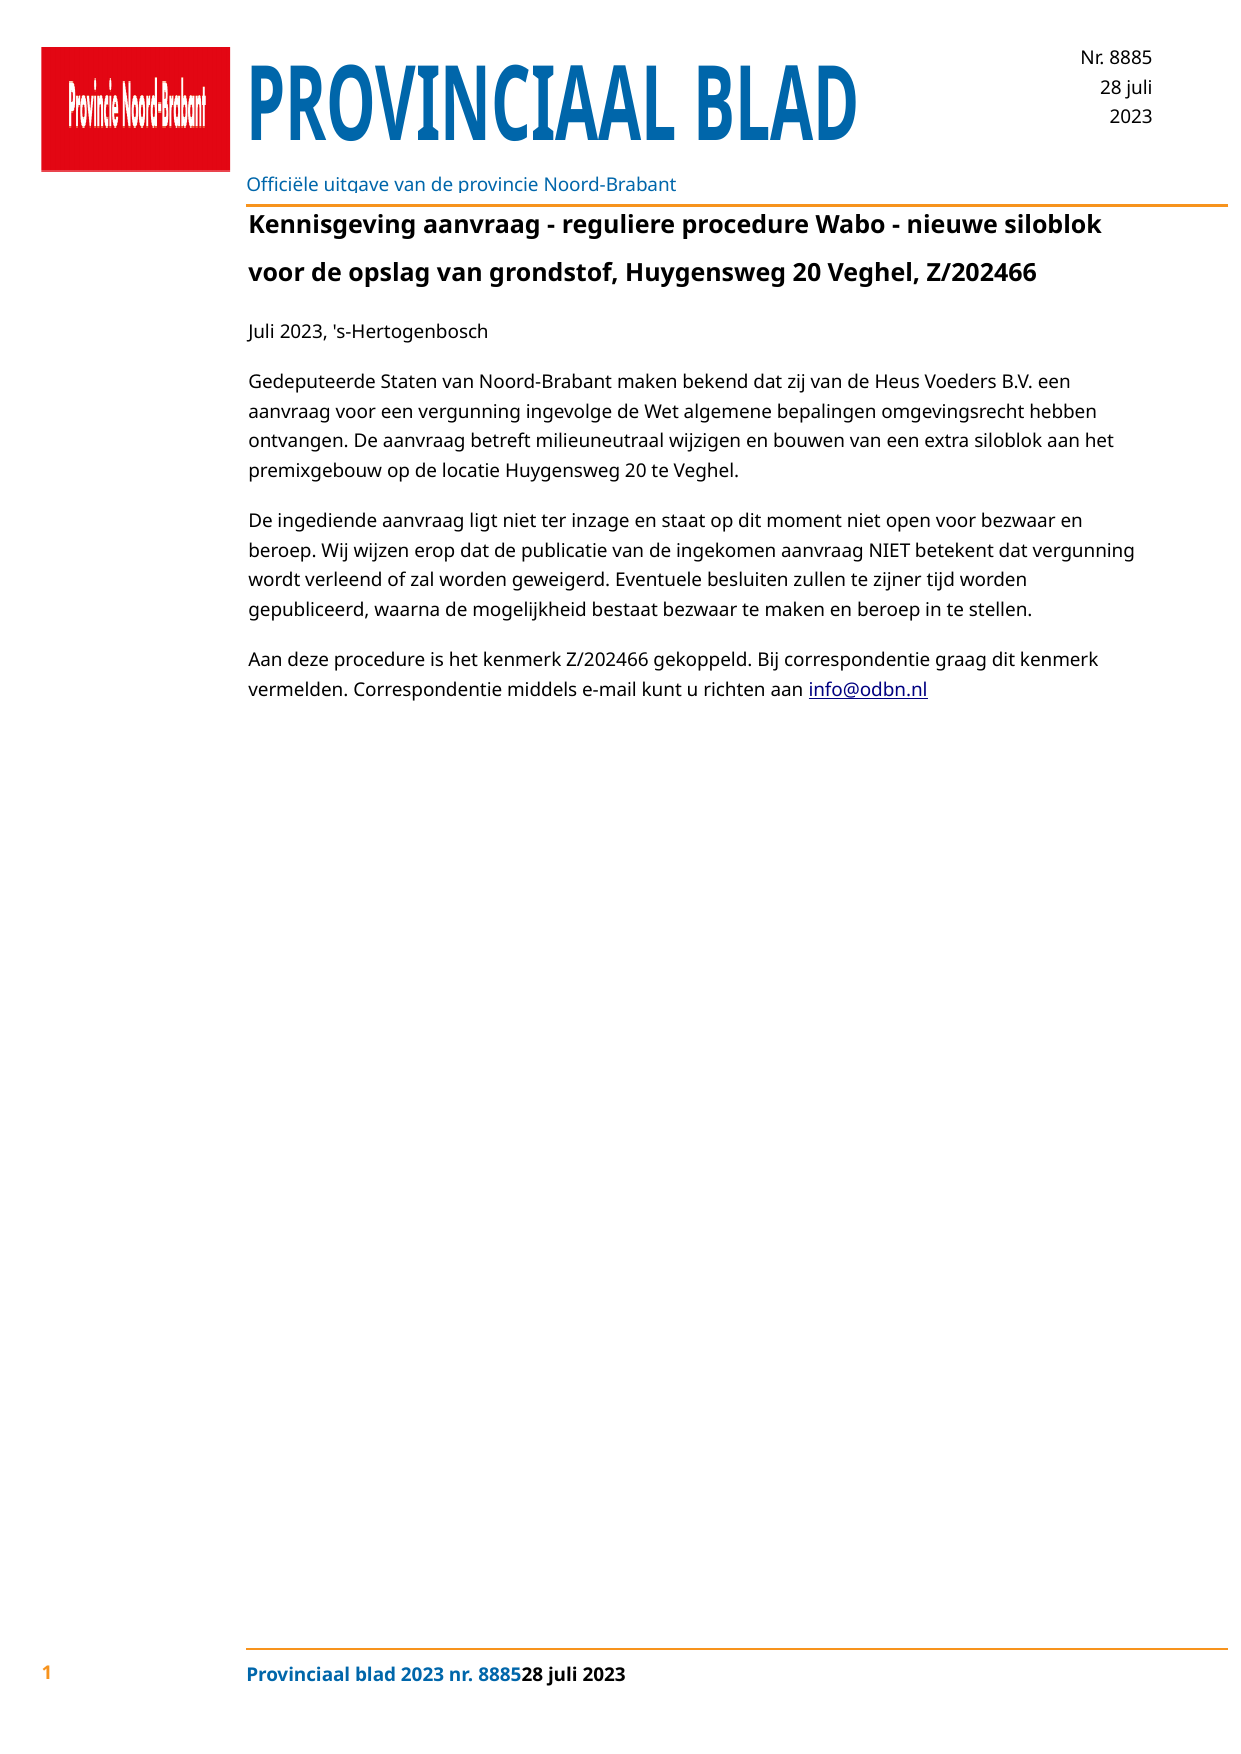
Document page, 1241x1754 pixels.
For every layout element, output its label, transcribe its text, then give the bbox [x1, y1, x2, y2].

text Juli 2023, 's-Hertogenbosch [248, 318, 1152, 344]
text Gedeputeerde Staten van Noord-Brabant maken bekend dat zij van de Heus Voeders B.V. een aanvraag voor een vergunning ingevolge de Wet algemene bepalingen omgevingsrecht hebben ontvangen. De aanvraag betreft milieuneutraal wijzigen en bouwen van een extra siloblok aan het premixgebouw op de locatie Huygensweg 20 te Veghel. [248, 368, 1152, 483]
text De ingediende aanvraag ligt niet ter inzage en staat op dit moment niet open voor bezwaar en beroep. Wij wijzen erop dat de publicatie van de ingekomen aanvraag NIET betekent dat vergunning wordt verleend of zal worden geweigerd. Eventuele besluiten zullen te zijner tijd worden gepubliceerd, waarna de mogelijkheid bestaat bezwaar te maken en beroep in te stellen. [248, 507, 1152, 622]
picture [41, 47, 231, 172]
text Kennisgeving aanvraag - reguliere procedure Wabo - nieuwe siloblok voor de opslag van grondstof, Huygensweg 20 Veghel, Z/202466 [248, 207, 1152, 288]
text Aan deze procedure is het kenmerk Z/202466 gekoppeld. Bij correspondentie graag dit kenmerk vermelden. Correspondentie middels e-mail kunt u richten aan info@odbn.nl [248, 647, 1152, 702]
